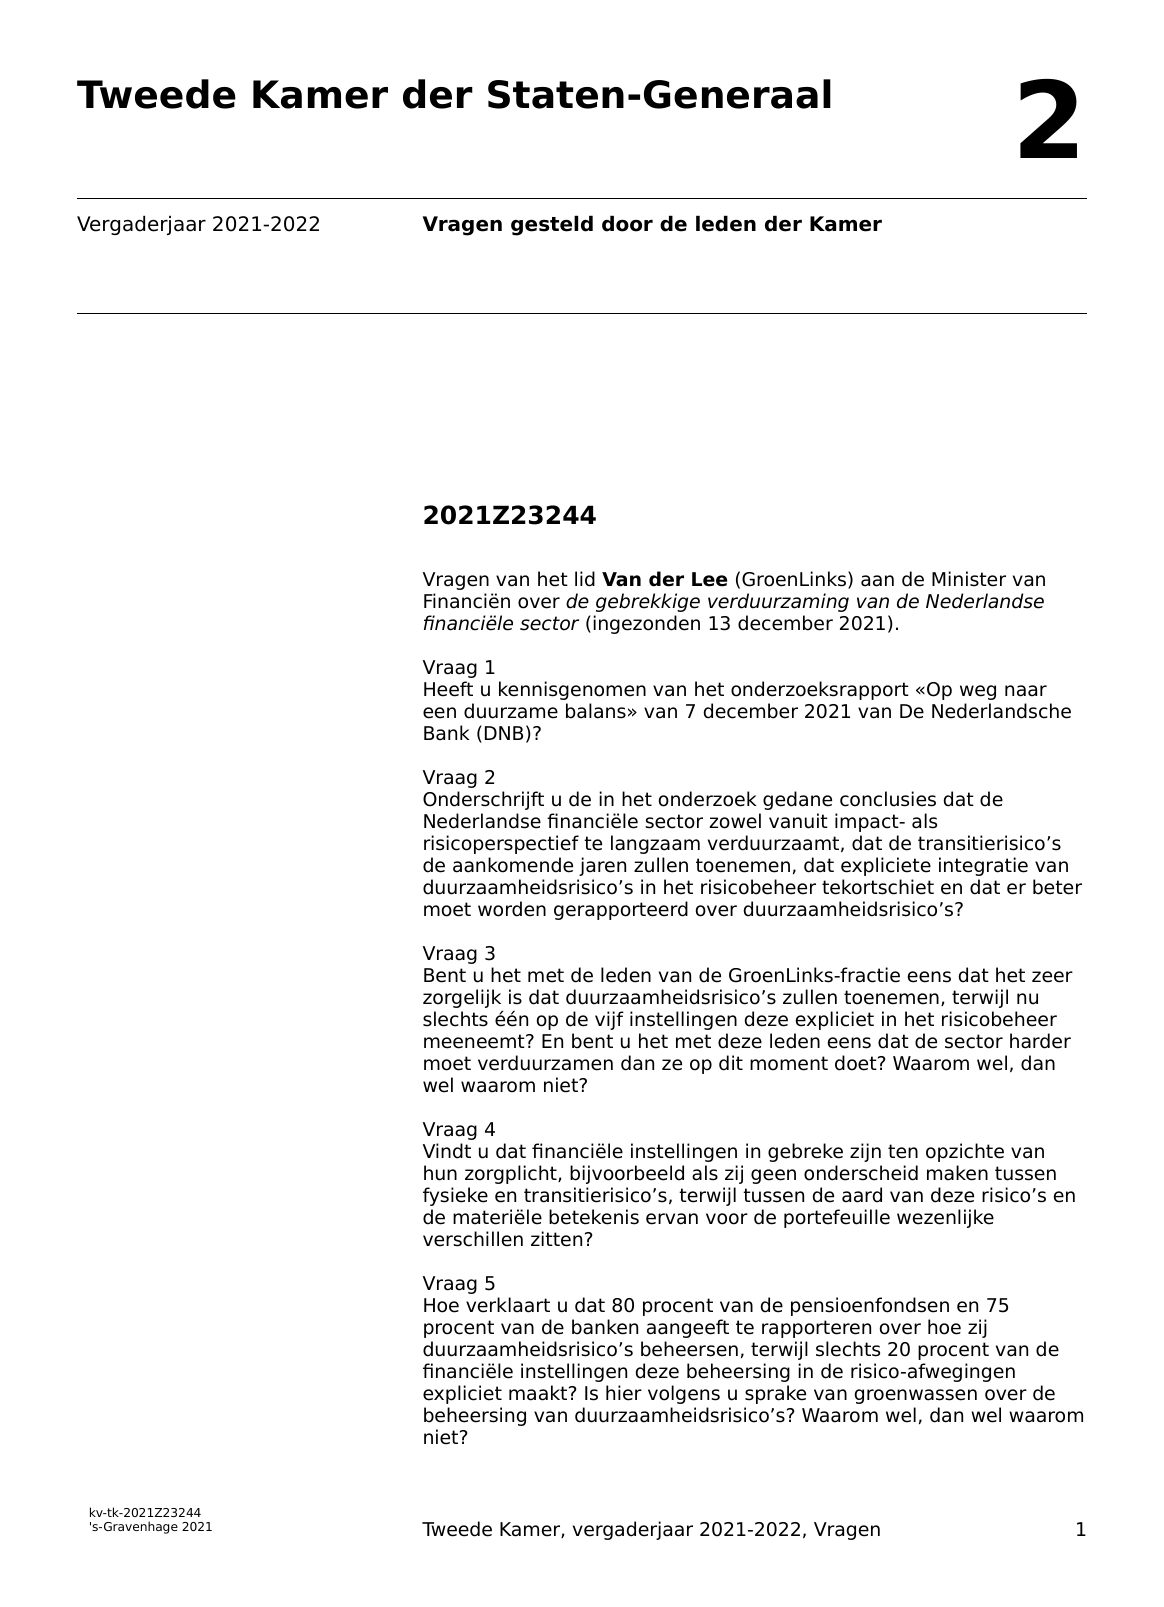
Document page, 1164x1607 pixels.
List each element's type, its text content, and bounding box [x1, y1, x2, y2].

text 's-Gravenhage 2021 [88, 1520, 323, 1534]
text Vraag 4 [422, 1119, 1087, 1141]
text Vindt u dat financiële instellingen in gebreke zijn ten opzichte van hun zorgplicht, bijvoorbeeld als zij geen onderscheid maken tussen fysieke en transitierisico’s, terwijl tussen de aard van deze risico’s en de materiële betekenis ervan voor de portefeuille wezenlijke verschillen zitten? [422, 1141, 1087, 1251]
text Vraag 2 [422, 767, 1087, 789]
text Vragen van het lid Van der Lee (GroenLinks) aan de Minister van Financiën over de gebrekkige verduurzaming van de Nederlandse financiële sector (ingezonden 13 december 2021). [422, 569, 1087, 635]
text Vraag 3 [422, 943, 1087, 965]
text Onderschrijft u de in het onderzoek gedane conclusies dat de Nederlandse financiële sector zowel vanuit impact- als risicoperspectief te langzaam verduurzaamt, dat de transitierisico’s de aankomende jaren zullen toenemen, dat expliciete integratie van duurzaamheidsrisico’s in het risicobeheer tekortschiet en dat er beter moet worden gerapporteerd over duurzaamheidsrisico’s? [422, 789, 1087, 921]
text Hoe verklaart u dat 80 procent van de pensioenfondsen en 75 procent van de banken aangeeft te rapporteren over hoe zij duurzaamheidsrisico’s beheersen, terwijl slechts 20 procent van de financiële instellingen deze beheersing in de risico-afwegingen expliciet maakt? Is hier volgens u sprake van groenwassen over de beheersing van duurzaamheidsrisico’s? Waarom wel, dan wel waarom niet? [422, 1295, 1087, 1449]
text Vraag 5 [422, 1273, 1087, 1295]
table_cell Vragen gesteld door de leden der Kamer [422, 199, 1087, 313]
text kv-tk-2021Z23244 [88, 1506, 323, 1520]
table_header Tweede Kamer der Staten-Generaal [77, 59, 886, 198]
text Heeft u kennisgenomen van het onderzoeksrapport «Op weg naar een duurzame balans» van 7 december 2021 van De Nederlandsche Bank (DNB)? [422, 679, 1087, 745]
table_header 2 [886, 59, 1087, 198]
text Bent u het met de leden van de GroenLinks-fractie eens dat het zeer zorgelijk is dat duurzaamheidsrisico’s zullen toenemen, terwijl nu slechts één op de vijf instellingen deze expliciet in het risicobeheer meeneemt? En bent u het met deze leden eens dat de sector harder moet verduurzamen dan ze op dit moment doet? Waarom wel, dan wel waarom niet? [422, 965, 1087, 1097]
text Vraag 1 [422, 657, 1087, 679]
text 2021Z23244 [422, 501, 1087, 531]
table_cell Vergaderjaar 2021-2022 [77, 199, 422, 313]
